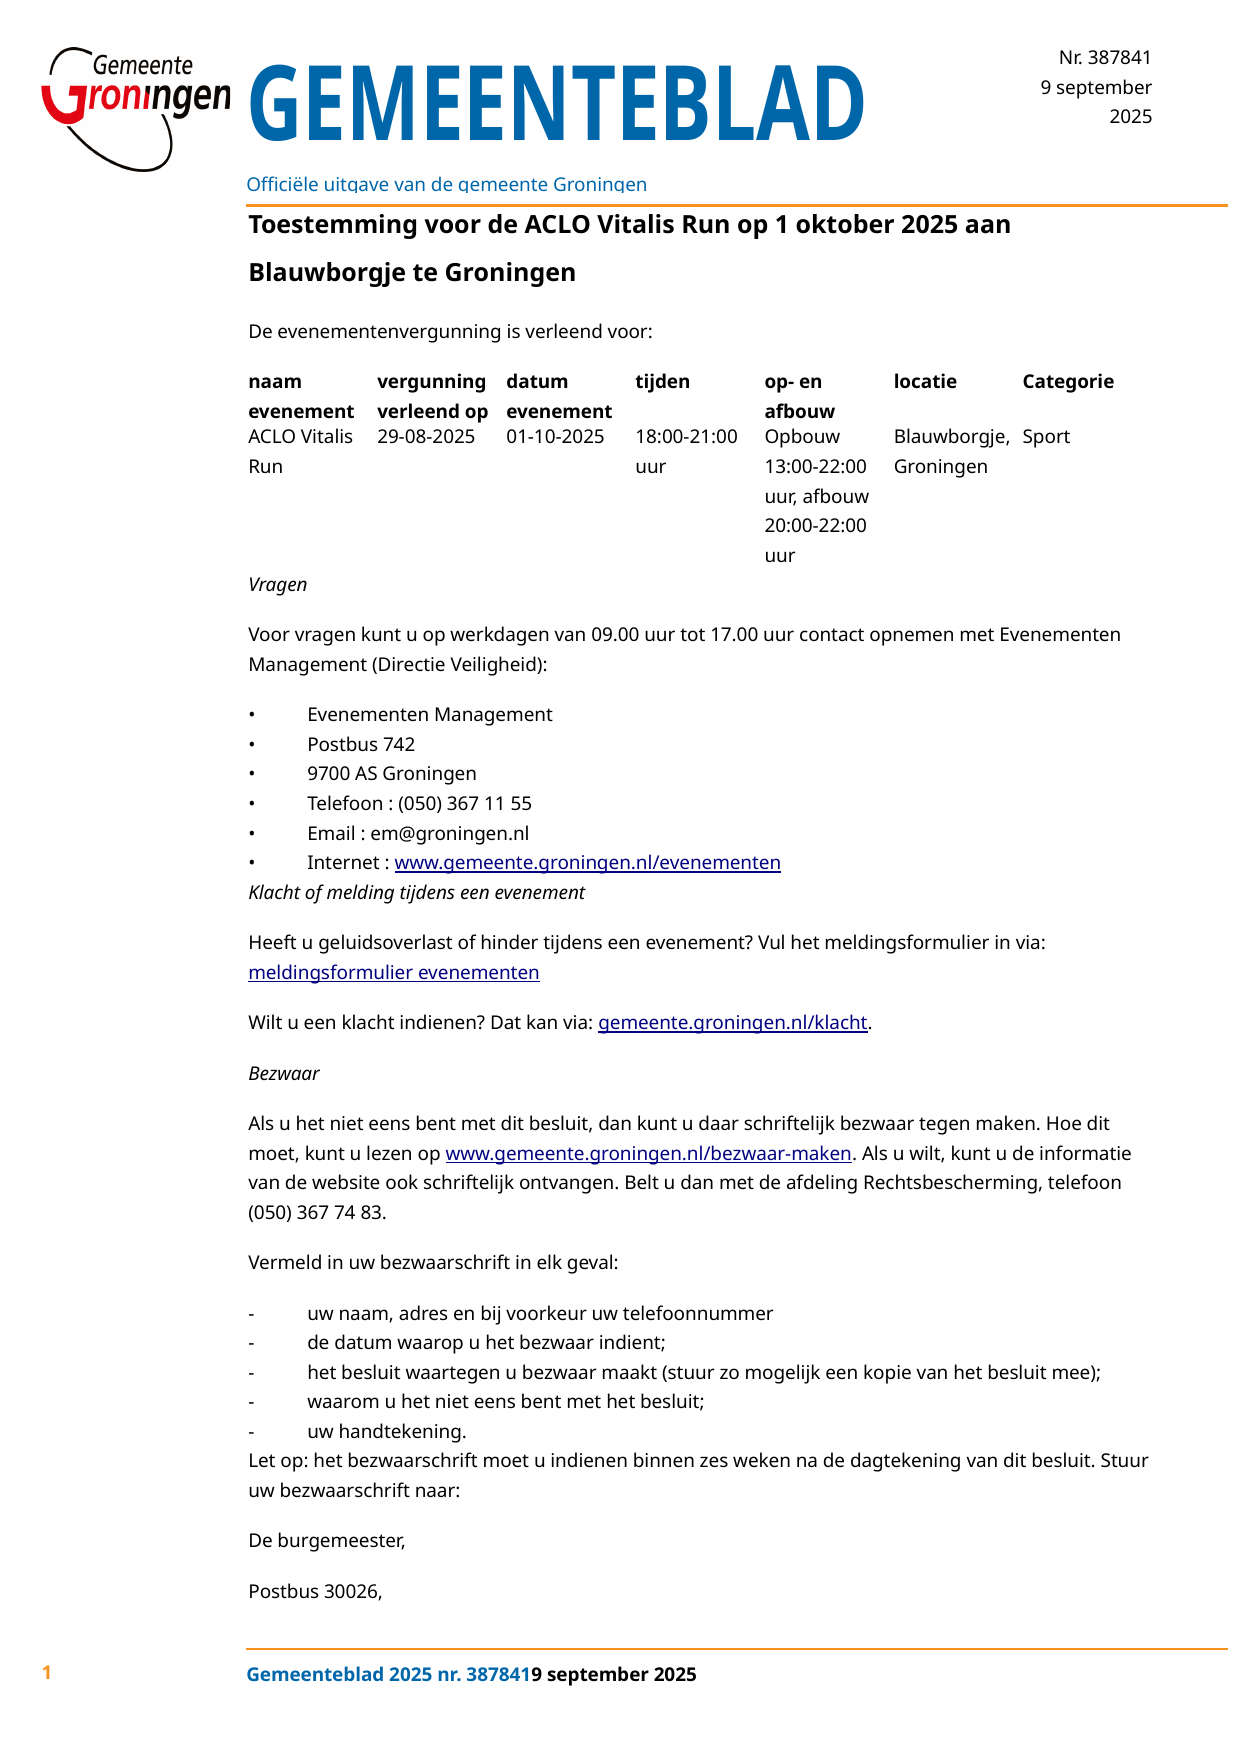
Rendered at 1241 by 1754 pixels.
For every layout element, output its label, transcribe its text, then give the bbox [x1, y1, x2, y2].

list het besluit waartegen u bezwaar maakt (stuur zo mogelijk een kopie van het besluit mee); [248, 1359, 1152, 1385]
table_cell 29-08-2025 [377, 424, 506, 568]
text Klacht of melding tijdens een evenement [248, 879, 1152, 905]
text Als u het niet eens bent met dit besluit, dan kunt u daar schriftelijk bezwaar tegen maken. Hoe dit moet, kunt u lezen op www.gemeente.groningen.nl/bezwaar-maken. Als u wilt, kunt u de informatie van de website ook schriftelijk ontvangen. Belt u dan met de afdeling Rechtsbescherming, telefoon (050) 367 74 83. [248, 1110, 1152, 1225]
table_cell 01-10-2025 [506, 424, 635, 568]
table_header tijden [635, 369, 764, 424]
list uw naam, adres en bij voorkeur uw telefoonnummer [248, 1300, 1152, 1326]
table_header naam evenement [248, 369, 377, 424]
table_header Categorie [1023, 369, 1152, 424]
table_header vergunning verleend op [377, 369, 506, 424]
table_cell Blauwborgje, Groningen [894, 424, 1022, 568]
text Bezwaar [248, 1060, 1152, 1086]
list Postbus 742 [248, 731, 1152, 757]
list uw handtekening. [248, 1418, 1152, 1444]
list Internet : www.gemeente.groningen.nl/evenementen [248, 849, 1152, 875]
text De burgemeester, [248, 1528, 1152, 1553]
text Postbus 30026, [248, 1578, 1152, 1604]
list de datum waarop u het bezwaar indient; [248, 1329, 1152, 1355]
text Voor vragen kunt u op werkdagen van 09.00 uur tot 17.00 uur contact opnemen met Evenementen Management (Directie Veiligheid): [248, 621, 1152, 677]
list Telefoon : (050) 367 11 55 [248, 790, 1152, 816]
table_header datum evenement [506, 369, 635, 424]
text Vragen [248, 571, 1152, 597]
text Wilt u een klacht indienen? Dat kan via: gemeente.groningen.nl/klacht. [248, 1009, 1152, 1035]
text Toestemming voor de ACLO Vitalis Run op 1 oktober 2025 aan Blauwborgje te Groningen [248, 207, 1152, 288]
list Evenementen Management [248, 701, 1152, 727]
table_cell Opbouw 13:00-22:00 uur, afbouw 20:00-22:00 uur [764, 424, 893, 568]
text De evenementenvergunning is verleend voor: [248, 318, 1152, 344]
text Let op: het bezwaarschrift moet u indienen binnen zes weken na de dagtekening van dit besluit. Stuur uw bezwaarschrift naar: [248, 1448, 1152, 1503]
text Vermeld in uw bezwaarschrift in elk geval: [248, 1249, 1152, 1275]
table_header op- en afbouw [764, 369, 893, 424]
text Heeft u geluidsoverlast of hinder tijdens een evenement? Vul het meldingsformulier in via: meldingsformulier evenementen [248, 929, 1152, 985]
list waarom u het niet eens bent met het besluit; [248, 1388, 1152, 1414]
list 9700 AS Groningen [248, 761, 1152, 786]
table_cell ACLO Vitalis Run [248, 424, 377, 568]
table_cell 18:00-21:00 uur [635, 424, 764, 568]
table_header locatie [894, 369, 1022, 424]
picture [41, 47, 231, 172]
list Email : em@groningen.nl [248, 820, 1152, 846]
table_cell Sport [1023, 424, 1152, 568]
